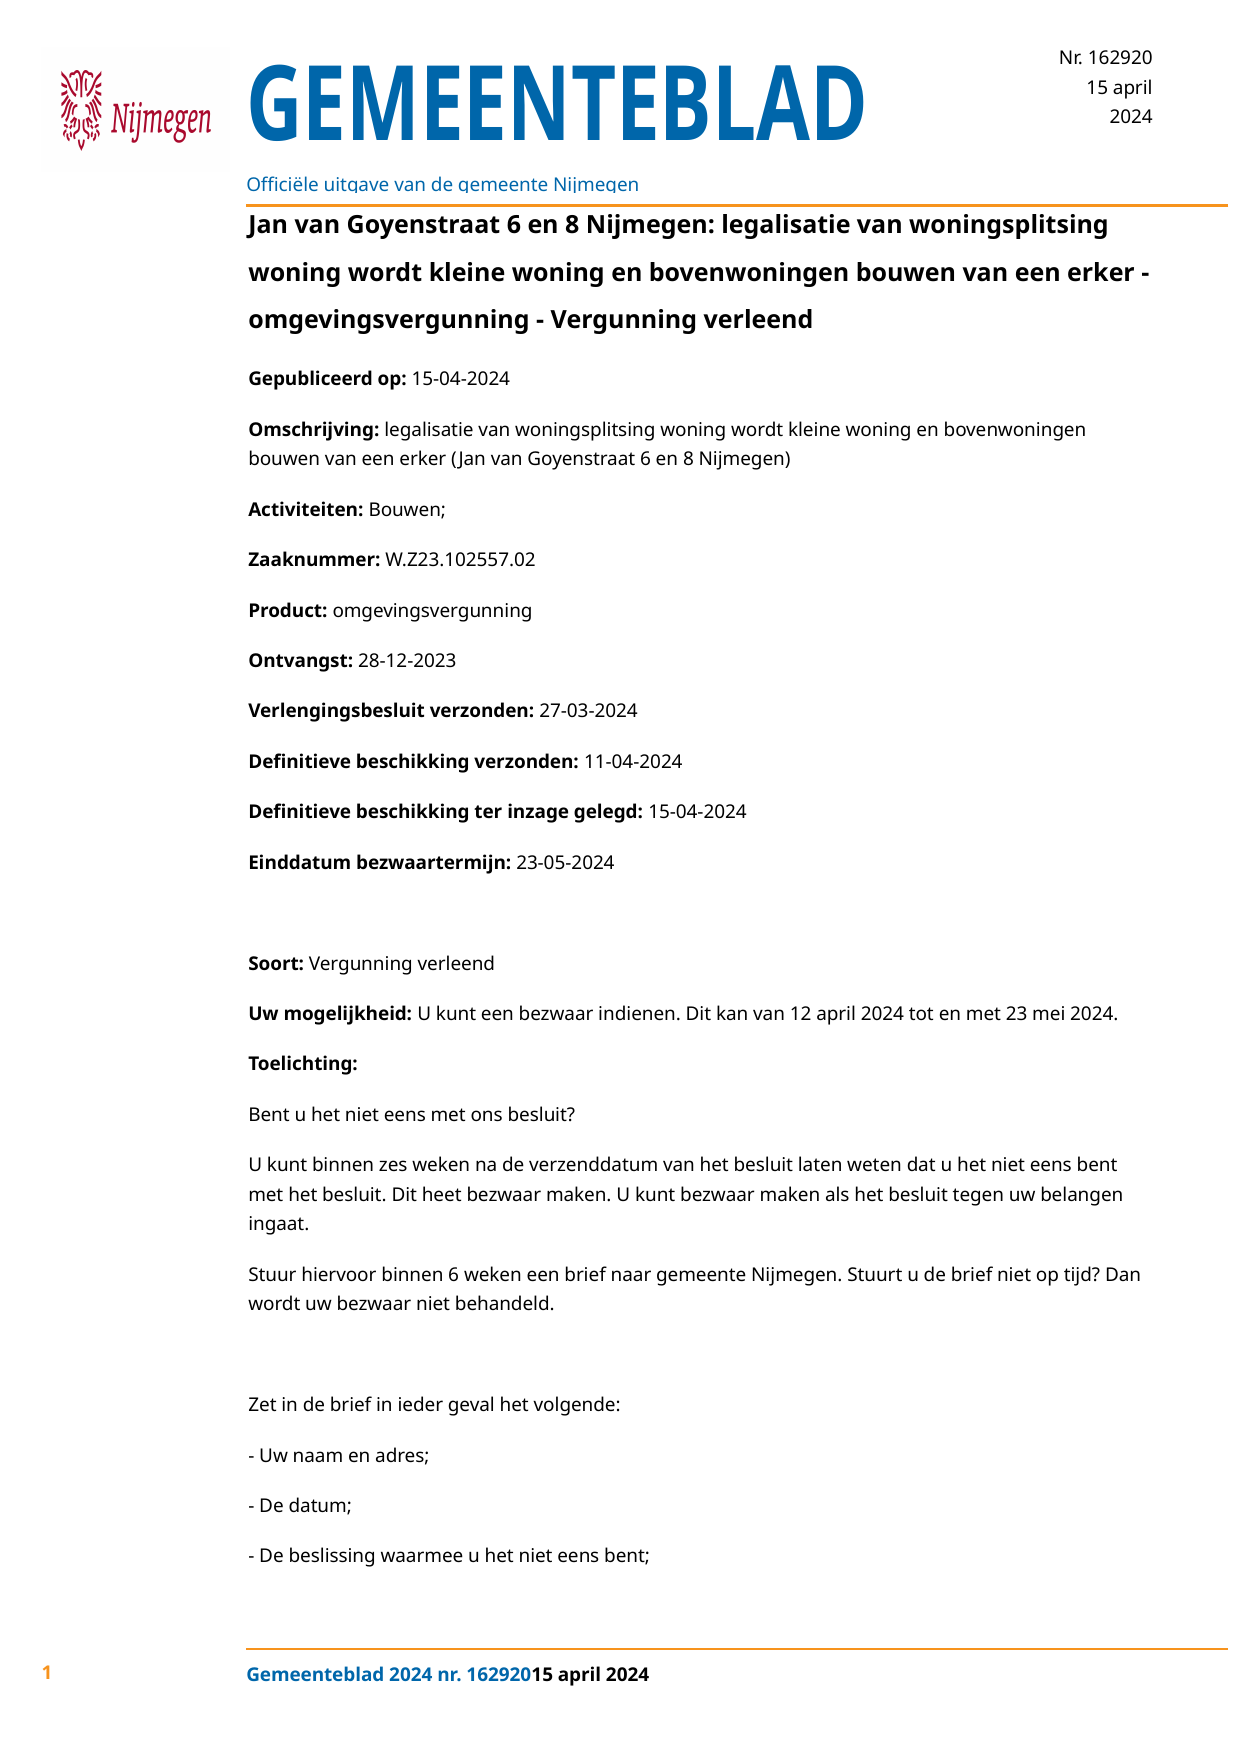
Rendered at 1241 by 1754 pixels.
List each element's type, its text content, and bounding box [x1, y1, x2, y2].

text Zaaknummer: W.Z23.102557.02 [248, 546, 1152, 572]
text - De datum; [248, 1492, 1152, 1518]
text Stuur hiervoor binnen 6 weken een brief naar gemeente Nijmegen. Stuurt u de brief niet op tijd? Dan wordt uw bezwaar niet behandeld. [248, 1261, 1152, 1316]
text Definitieve beschikking verzonden: 11-04-2024 [248, 748, 1152, 774]
text Definitieve beschikking ter inzage gelegd: 15-04-2024 [248, 798, 1152, 824]
text Uw mogelijkheid: U kunt een bezwaar indienen. Dit kan van 12 april 2024 tot en met 23 mei 2024. [248, 1000, 1152, 1026]
text Omschrijving: legalisatie van woningsplitsing woning wordt kleine woning en bovenwoningen bouwen van een erker (Jan van Goyenstraat 6 en 8 Nijmegen) [248, 416, 1152, 471]
text Bent u het niet eens met ons besluit? [248, 1101, 1152, 1127]
text Verlengingsbesluit verzonden: 27-03-2024 [248, 698, 1152, 723]
text Einddatum bezwaartermijn: 23-05-2024 [248, 849, 1152, 874]
text - Uw naam en adres; [248, 1442, 1152, 1467]
picture [41, 47, 231, 172]
text - De beslissing waarmee u het niet eens bent; [248, 1543, 1152, 1568]
text Toelichting: [248, 1051, 1152, 1076]
text Zet in de brief in ieder geval het volgende: [248, 1391, 1152, 1417]
text U kunt binnen zes weken na de verzenddatum van het besluit laten weten dat u het niet eens bent met het besluit. Dit heet bezwaar maken. U kunt bezwaar maken als het besluit tegen uw belangen ingaat. [248, 1151, 1152, 1236]
text Ontvangst: 28-12-2023 [248, 647, 1152, 673]
text Jan van Goyenstraat 6 en 8 Nijmegen: legalisatie van woningsplitsing woning wordt kleine woning en bovenwoningen bouwen van een erker - omgevingsvergunning - Vergunning verleend [248, 207, 1152, 336]
text Activiteiten: Bouwen; [248, 496, 1152, 522]
text Gepubliceerd op: 15-04-2024 [248, 366, 1152, 391]
text Product: omgevingsvergunning [248, 597, 1152, 622]
text Soort: Vergunning verleend [248, 950, 1152, 975]
